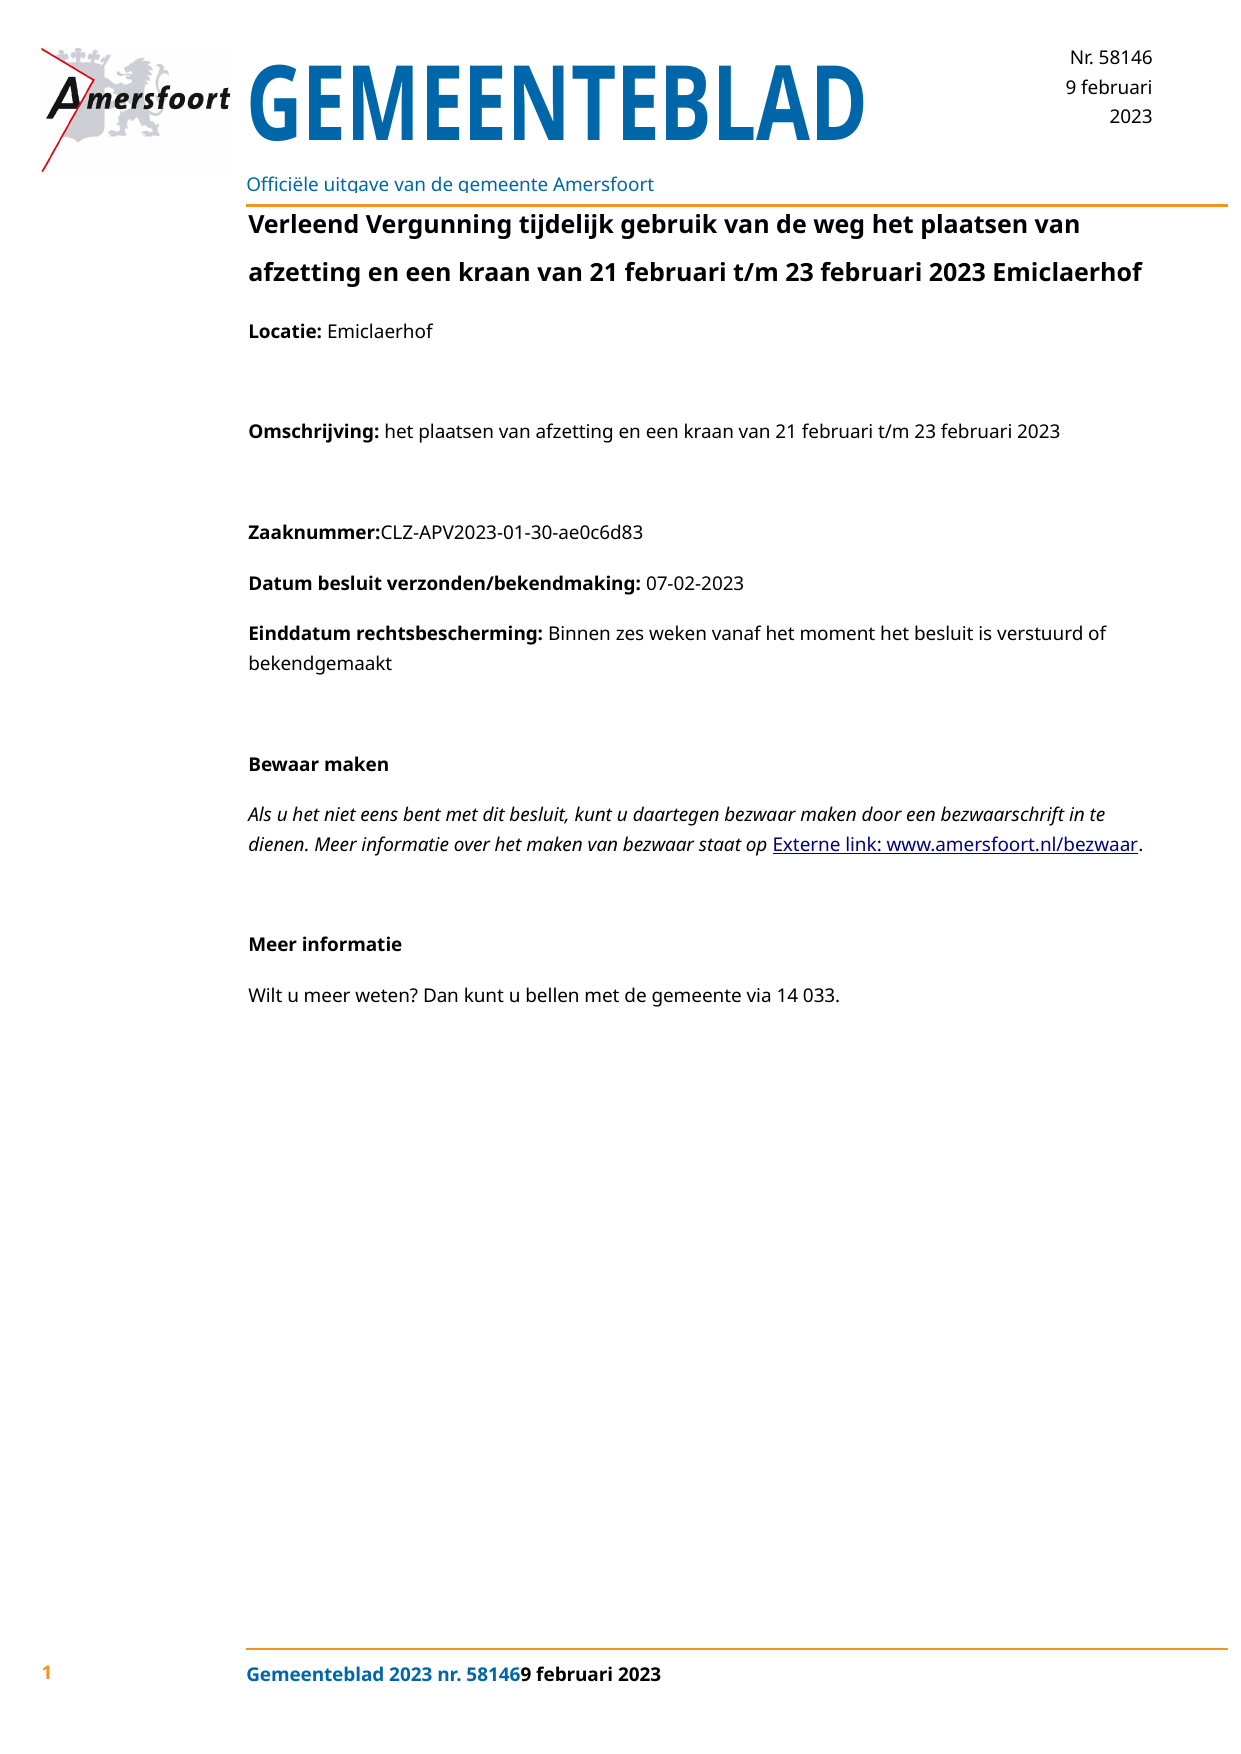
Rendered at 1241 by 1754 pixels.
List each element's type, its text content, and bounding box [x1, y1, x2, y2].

text Verleend Vergunning tijdelijk gebruik van de weg het plaatsen van afzetting en een kraan van 21 februari t/m 23 februari 2023 Emiclaerhof [248, 207, 1152, 288]
picture [41, 47, 231, 172]
text Zaaknummer:CLZ-APV2023-01-30-ae0c6d83 [248, 519, 1152, 545]
text Meer informatie [248, 932, 1152, 957]
text Wilt u meer weten? Dan kunt u bellen met de gemeente via 14 033. [248, 982, 1152, 1008]
text Einddatum rechtsbescherming: Binnen zes weken vanaf het moment het besluit is verstuurd of bekendgemaakt [248, 620, 1152, 676]
text Omschrijving: het plaatsen van afzetting en een kraan van 21 februari t/m 23 februari 2023 [248, 419, 1152, 444]
text Als u het niet eens bent met dit besluit, kunt u daartegen bezwaar maken door een bezwaarschrift in te dienen. Meer informatie over het maken van bezwaar staat op Externe link: www.amersfoort.nl/bezwaar. [248, 801, 1152, 857]
text Datum besluit verzonden/bekendmaking: 07-02-2023 [248, 570, 1152, 596]
text Bewaar maken [248, 751, 1152, 777]
text Locatie: Emiclaerhof [248, 318, 1152, 344]
